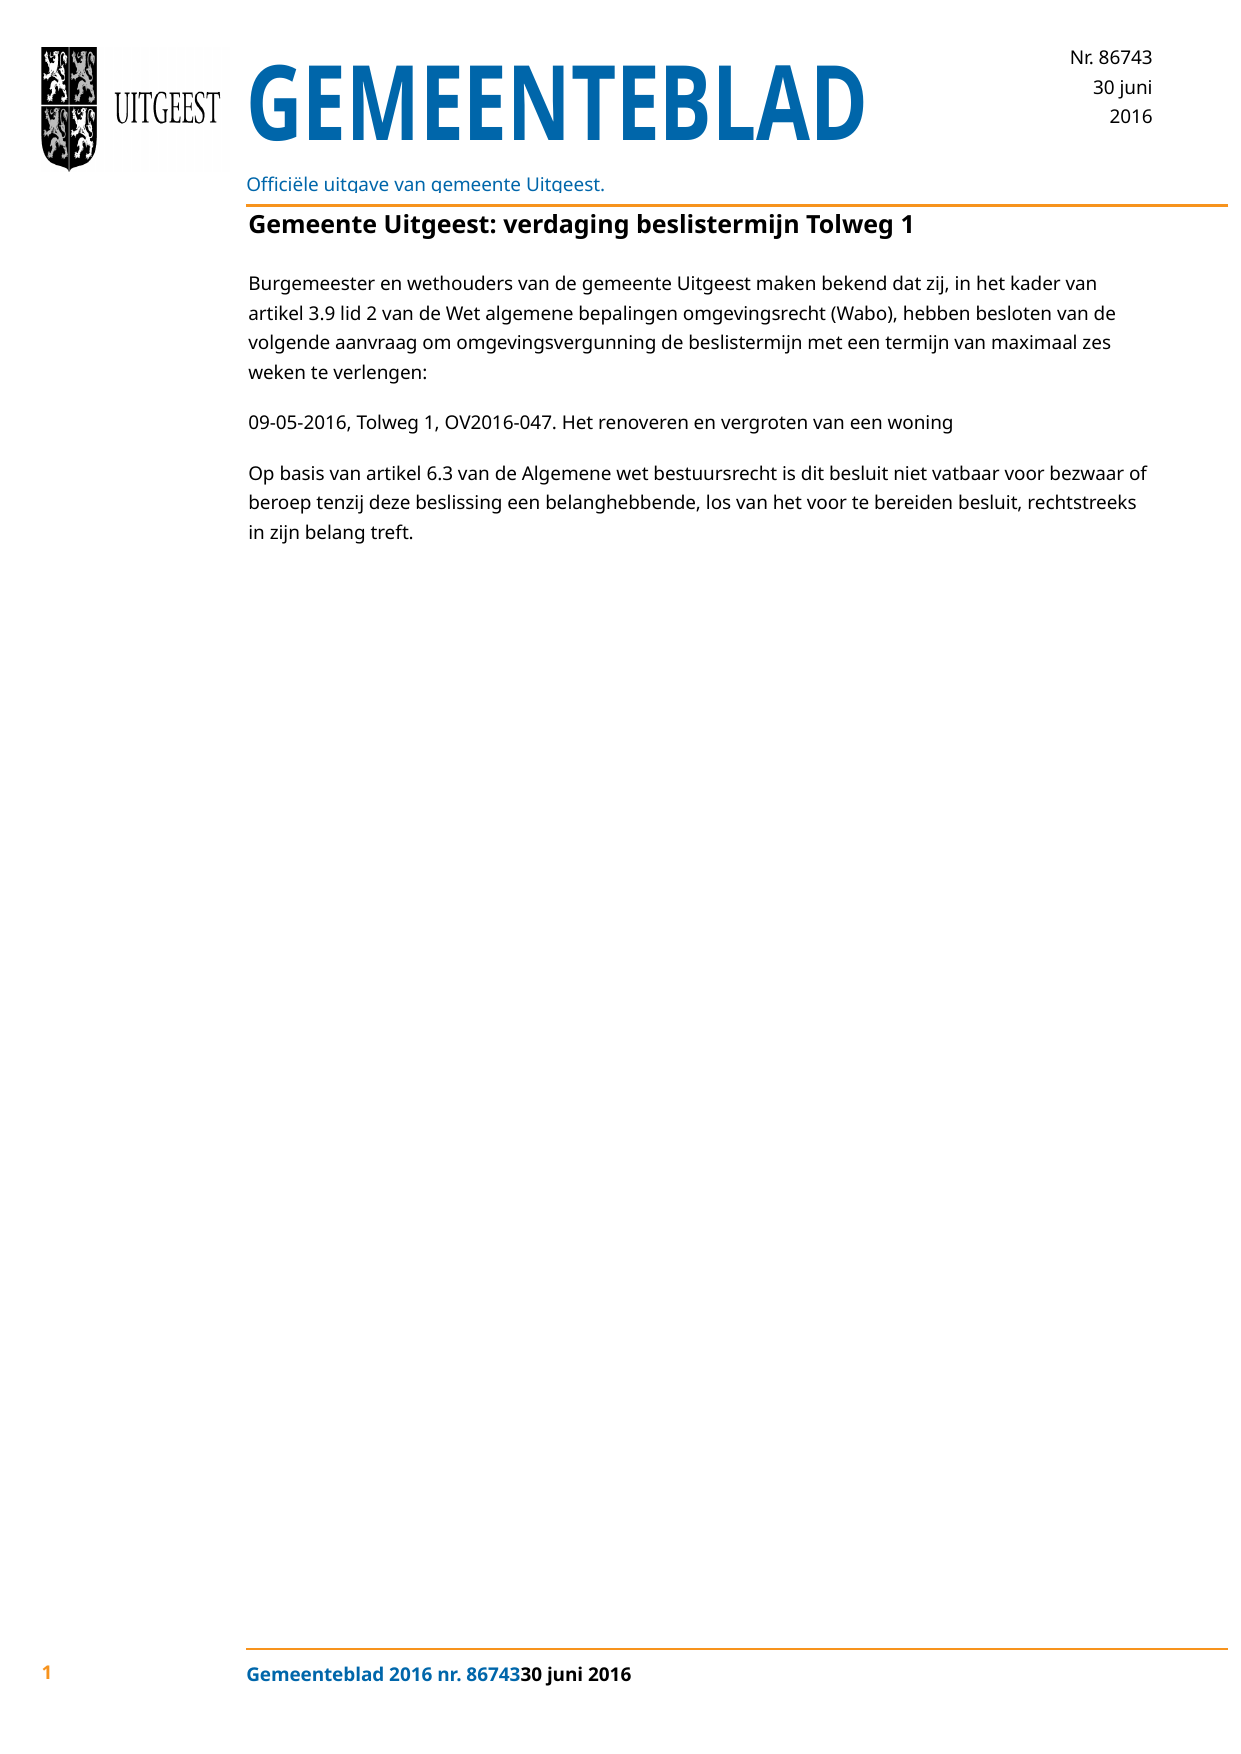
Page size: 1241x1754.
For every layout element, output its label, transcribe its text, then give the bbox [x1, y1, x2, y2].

text Burgemeester en wethouders van de gemeente Uitgeest maken bekend dat zij, in het kader van artikel 3.9 lid 2 van de Wet algemene bepalingen omgevingsrecht (Wabo), hebben besloten van de volgende aanvraag om omgevingsvergunning de beslistermijn met een termijn van maximaal zes weken te verlengen: [248, 270, 1152, 385]
text 09-05-2016, Tolweg 1, OV2016-047. Het renoveren en vergroten van een woning [248, 409, 1152, 435]
text Gemeente Uitgeest: verdaging beslistermijn Tolweg 1 [248, 207, 1152, 241]
text Op basis van artikel 6.3 van de Algemene wet bestuursrecht is dit besluit niet vatbaar voor bezwaar of beroep tenzij deze beslissing een belanghebbende, los van het voor te bereiden besluit, rechtstreeks in zijn belang treft. [248, 460, 1152, 545]
picture [41, 47, 231, 172]
